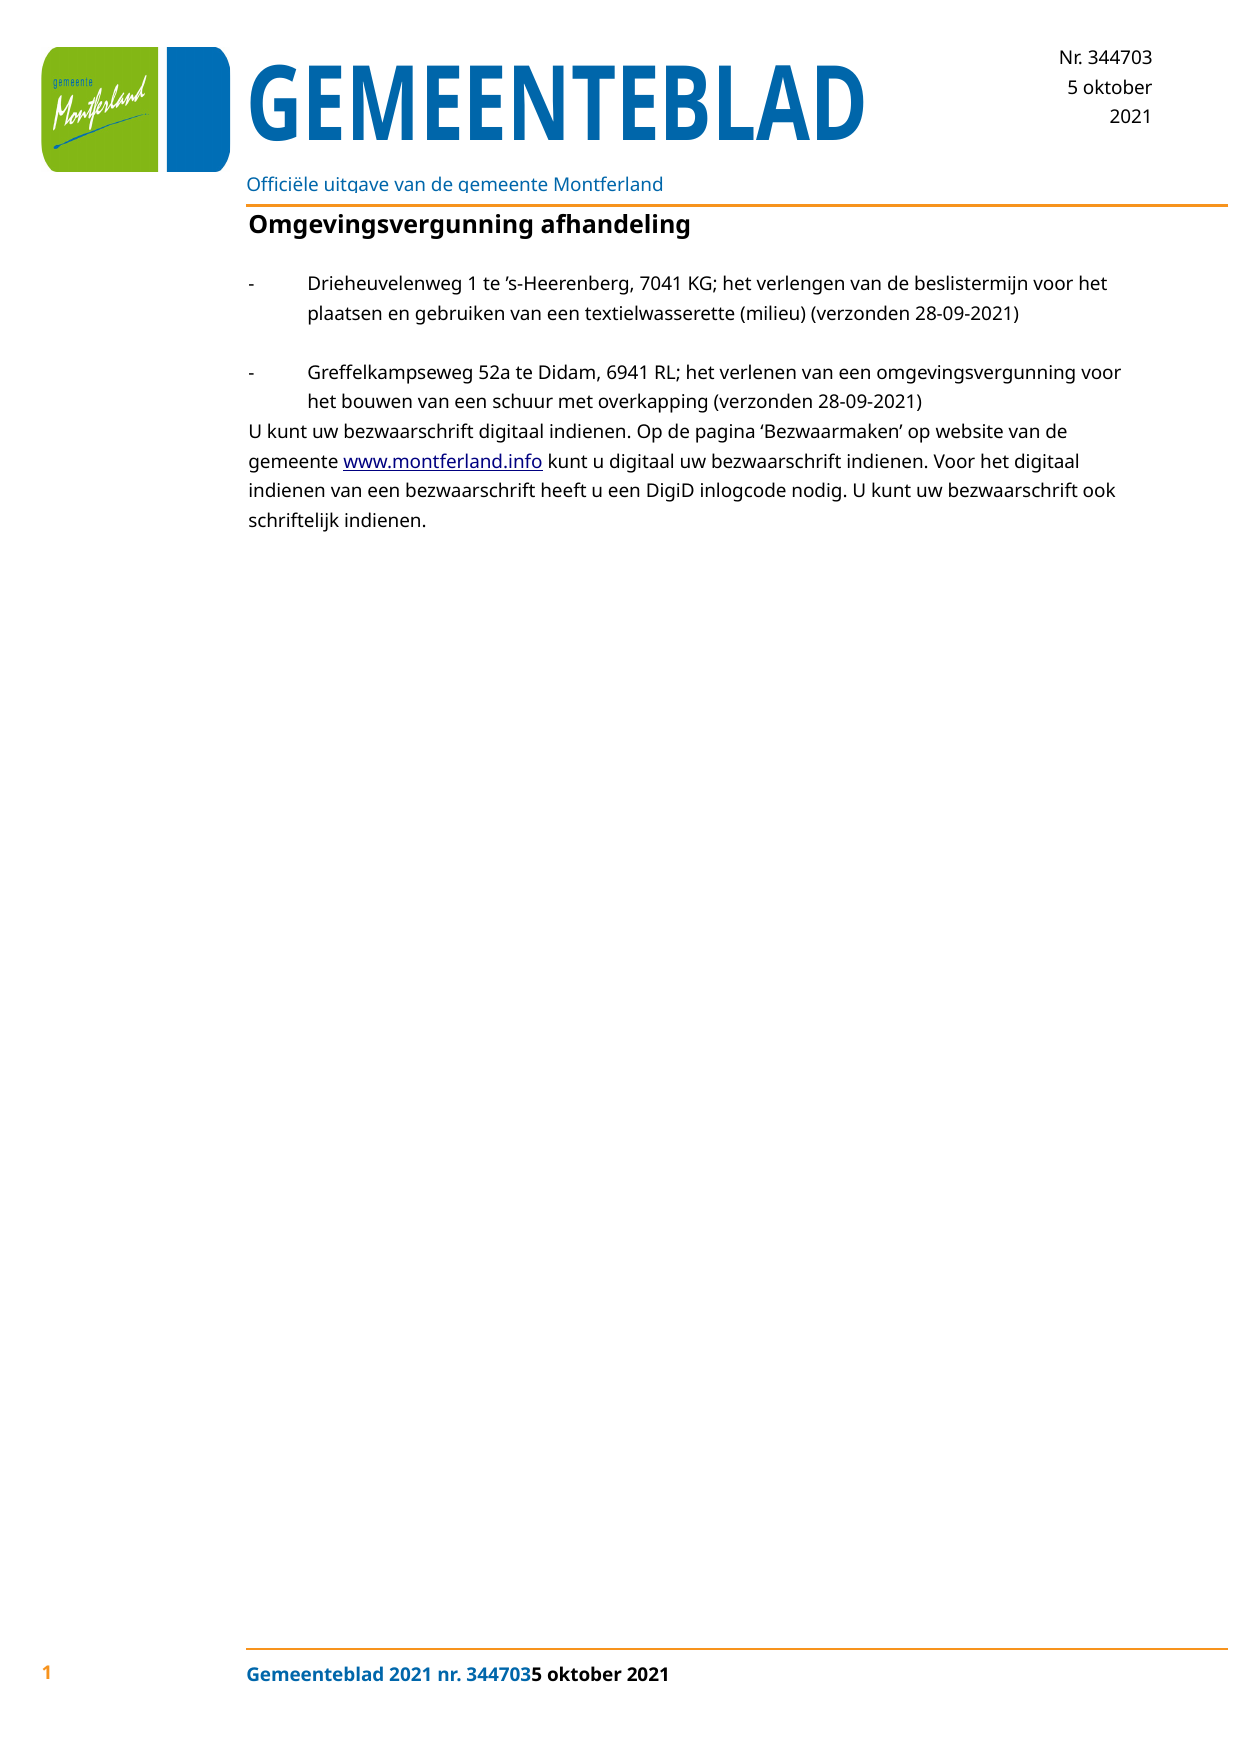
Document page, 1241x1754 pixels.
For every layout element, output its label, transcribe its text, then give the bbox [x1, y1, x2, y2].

text U kunt uw bezwaarschrift digitaal indienen. Op de pagina ‘Bezwaarmaken’ op website van de gemeente www.montferland.info kunt u digitaal uw bezwaarschrift indienen. Voor het digitaal indienen van een bezwaarschrift heeft u een DigiD inlogcode nodig. U kunt uw bezwaarschrift ook schriftelijk indienen. [248, 418, 1152, 533]
picture [41, 47, 231, 172]
list Greffelkampseweg 52a te Didam, 6941 RL; het verlenen van een omgevingsvergunning voor het bouwen van een schuur met overkapping (verzonden 28-09-2021) [248, 359, 1152, 414]
text Omgevingsvergunning afhandeling [248, 207, 1152, 241]
list Drieheuvelenweg 1 te ’s-Heerenberg, 7041 KG; het verlengen van de beslistermijn voor het plaatsen en gebruiken van een textielwasserette (milieu) (verzonden 28-09-2021) [248, 270, 1152, 326]
